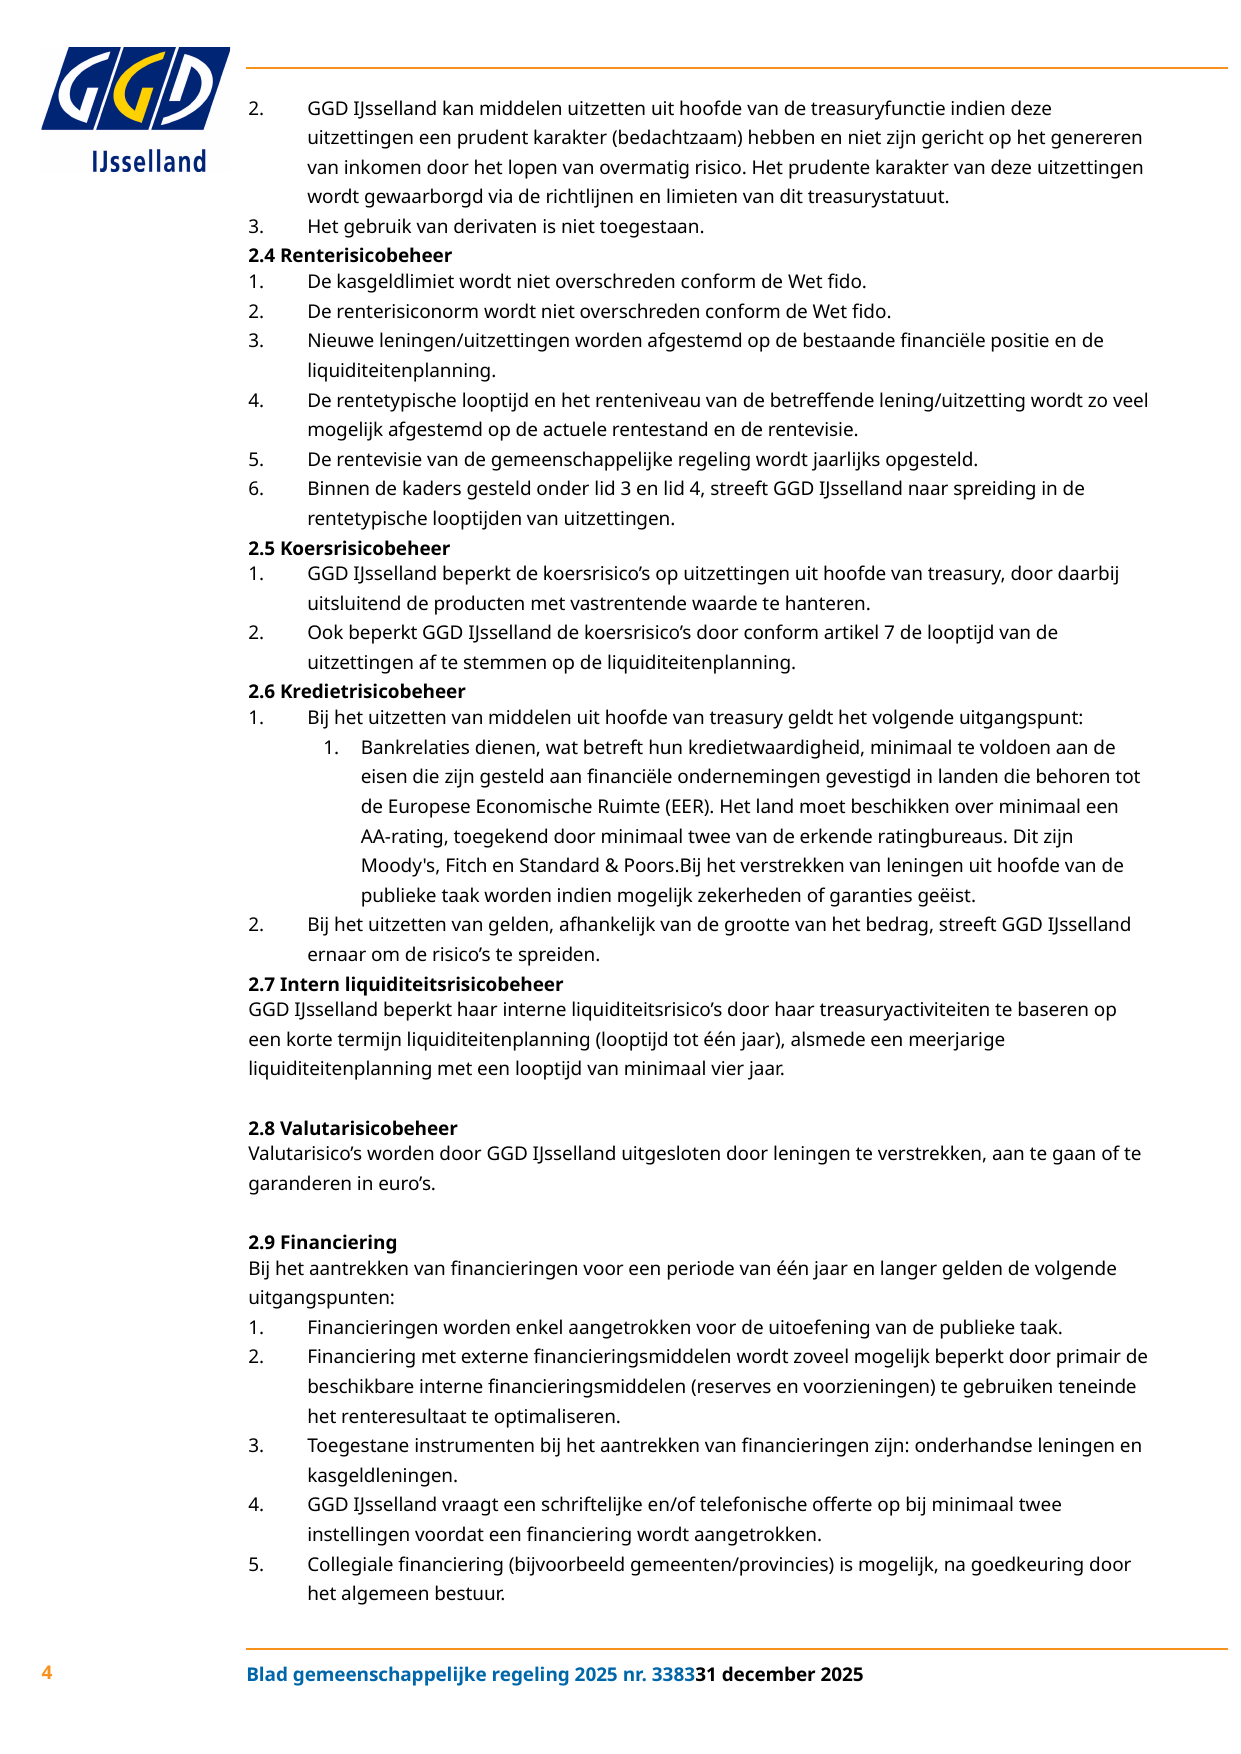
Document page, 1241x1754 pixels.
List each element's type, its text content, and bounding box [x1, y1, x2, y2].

text 2.5 Koersrisicobeheer [248, 535, 1152, 560]
list Binnen de kaders gesteld onder lid 3 en lid 4, streeft GGD IJsselland naar spreiding in de rentetypische looptijden van uitzettingen. [248, 476, 1152, 531]
text Bij het aantrekken van financieringen voor een periode van één jaar en langer gelden de volgende uitgangspunten: [248, 1255, 1152, 1310]
list Bankrelaties dienen, wat betreft hun kredietwaardigheid, minimaal te voldoen aan de eisen die zijn gesteld aan financiële ondernemingen gevestigd in landen die behoren tot de Europese Economische Ruimte (EER). Het land moet beschikken over minimaal een AA-rating, toegekend door minimaal twee van de erkende ratingbureaus. Dit zijn Moody's, Fitch en Standard & Poors.Bij het verstrekken van leningen uit hoofde van de publieke taak worden indien mogelijk zekerheden of garanties geëist. [323, 734, 1152, 908]
list De rentetypische looptijd en het renteniveau van de betreffende lening/uitzetting wordt zo veel mogelijk afgestemd op de actuele rentestand en de rentevisie. [248, 387, 1152, 442]
text 2.4 Renterisicobeheer [248, 243, 1152, 268]
list Nieuwe leningen/uitzettingen worden afgestemd op de bestaande financiële positie en de liquiditeitenplanning. [248, 328, 1152, 383]
text 2.8 Valutarisicobeheer [248, 1115, 1152, 1141]
text 2.9 Financiering [248, 1229, 1152, 1255]
list Ook beperkt GGD IJsselland de koersrisico’s door conform artikel 7 de looptijd van de uitzettingen af te stemmen op de liquiditeitenplanning. [248, 619, 1152, 675]
list Collegiale financiering (bijvoorbeeld gemeenten/provincies) is mogelijk, na goedkeuring door het algemeen bestuur. [248, 1551, 1152, 1606]
list Financiering met externe financieringsmiddelen wordt zoveel mogelijk beperkt door primair de beschikbare interne financieringsmiddelen (reserves en voorzieningen) te gebruiken teneinde het renteresultaat te optimaliseren. [248, 1344, 1152, 1429]
text GGD IJsselland beperkt haar interne liquiditeitsrisico’s door haar treasuryactiviteiten te baseren op een korte termijn liquiditeitenplanning (looptijd tot één jaar), alsmede een meerjarige liquiditeitenplanning met een looptijd van minimaal vier jaar. [248, 996, 1152, 1081]
picture [41, 47, 231, 172]
list De rentevisie van de gemeenschappelijke regeling wordt jaarlijks opgesteld. [248, 446, 1152, 472]
list De kasgeldlimiet wordt niet overschreden conform de Wet fido. [248, 268, 1152, 294]
text 2.7 Intern liquiditeitsrisicobeheer [248, 971, 1152, 996]
text 2.6 Kredietrisicobeheer [248, 679, 1152, 704]
list Het gebruik van derivaten is niet toegestaan. [248, 213, 1152, 239]
list GGD IJsselland kan middelen uitzetten uit hoofde van de treasuryfunctie indien deze uitzettingen een prudent karakter (bedachtzaam) hebben en niet zijn gericht op het genereren van inkomen door het lopen van overmatig risico. Het prudente karakter van deze uitzettingen wordt gewaarborgd via de richtlijnen en limieten van dit treasurystatuut. [248, 95, 1152, 209]
list Toegestane instrumenten bij het aantrekken van financieringen zijn: onderhandse leningen en kasgeldleningen. [248, 1432, 1152, 1488]
list Bij het uitzetten van gelden, afhankelijk van de grootte van het bedrag, streeft GGD IJsselland ernaar om de risico’s te spreiden. [248, 912, 1152, 967]
list Bij het uitzetten van middelen uit hoofde van treasury geldt het volgende uitgangspunt: [248, 704, 1152, 730]
list Financieringen worden enkel aangetrokken voor de uitoefening van de publieke taak. [248, 1314, 1152, 1340]
text Valutarisico’s worden door GGD IJsselland uitgesloten door leningen te verstrekken, aan te gaan of te garanderen in euro’s. [248, 1141, 1152, 1196]
list De renterisiconorm wordt niet overschreden conform de Wet fido. [248, 298, 1152, 324]
list GGD IJsselland beperkt de koersrisico’s op uitzettingen uit hoofde van treasury, door daarbij uitsluitend de producten met vastrentende waarde te hanteren. [248, 560, 1152, 616]
list GGD IJsselland vraagt een schriftelijke en/of telefonische offerte op bij minimaal twee instellingen voordat een financiering wordt aangetrokken. [248, 1492, 1152, 1547]
